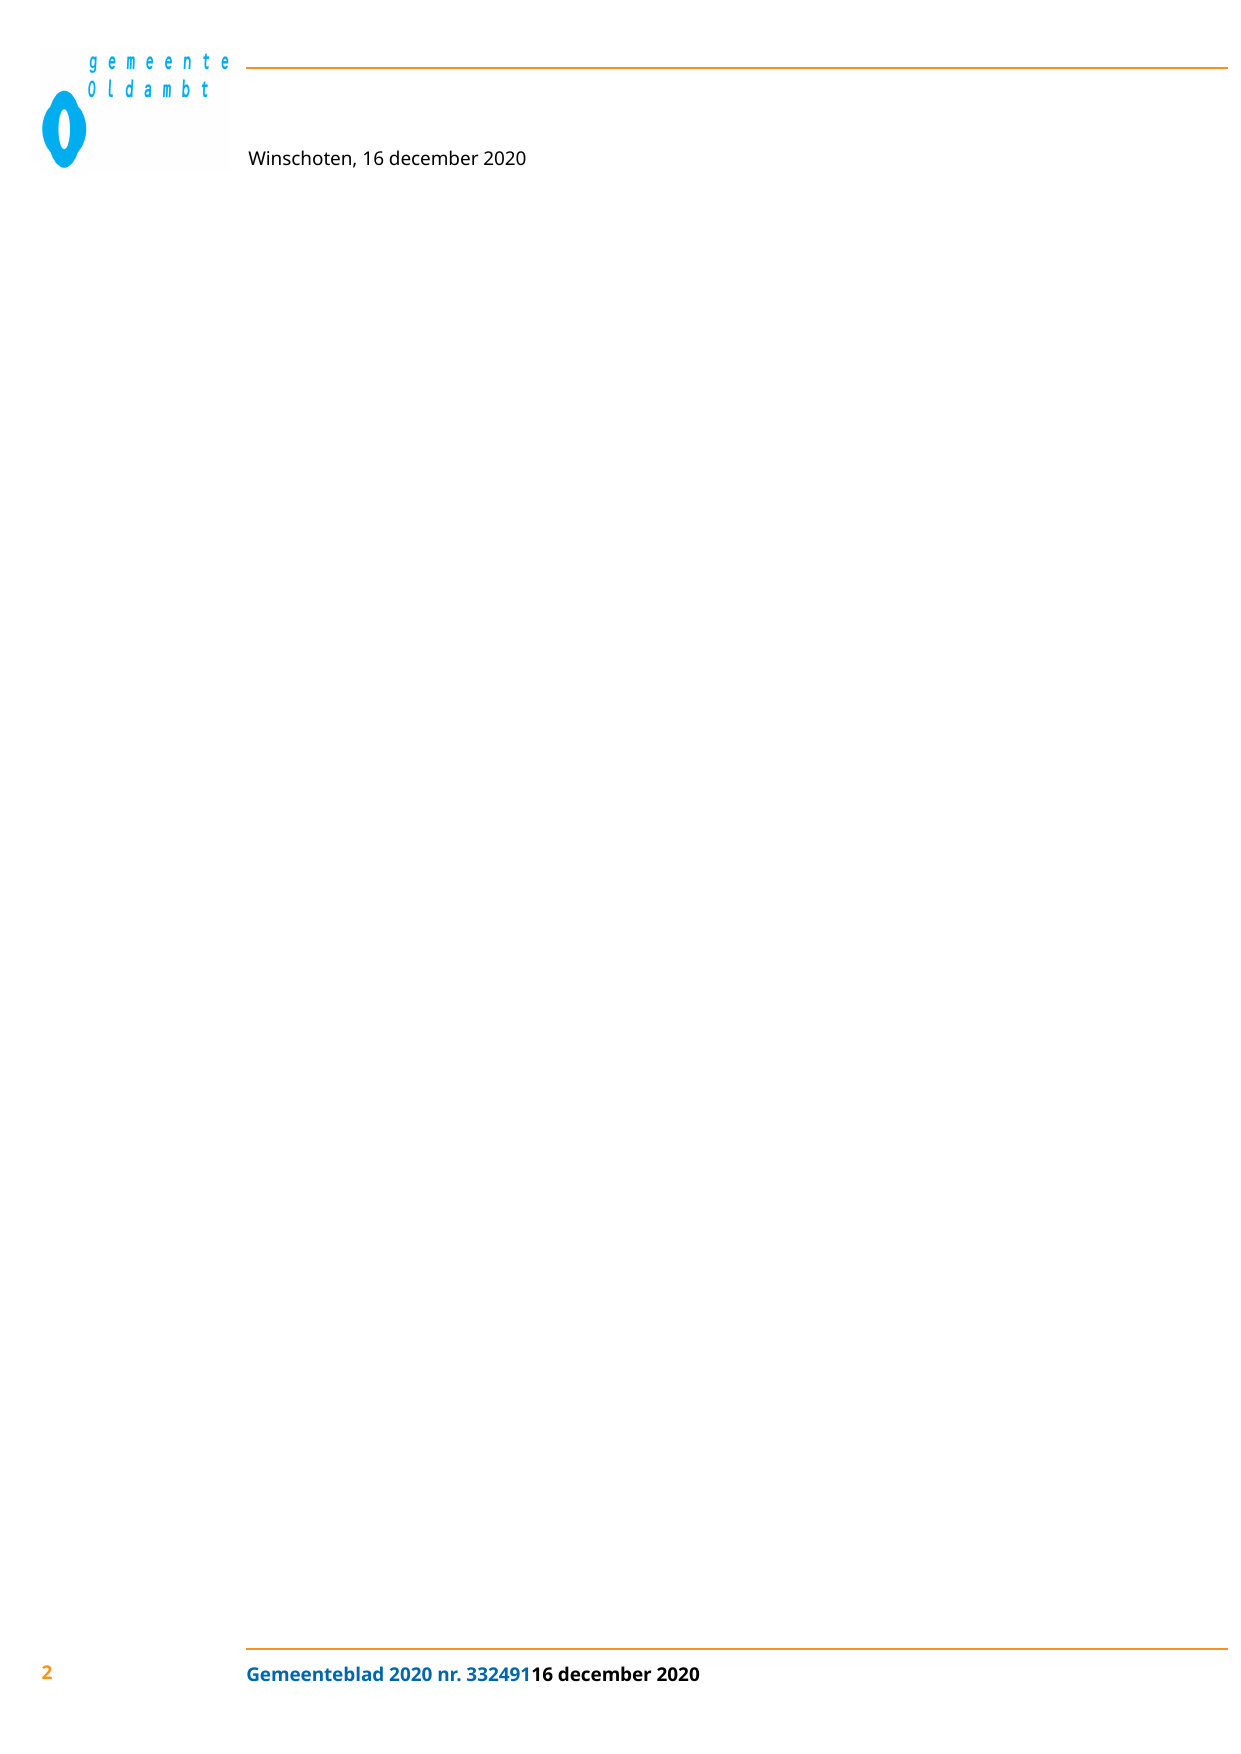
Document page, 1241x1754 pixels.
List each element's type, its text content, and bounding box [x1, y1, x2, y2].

picture [41, 47, 231, 172]
text Winschoten, 16 december 2020 [248, 145, 1152, 171]
